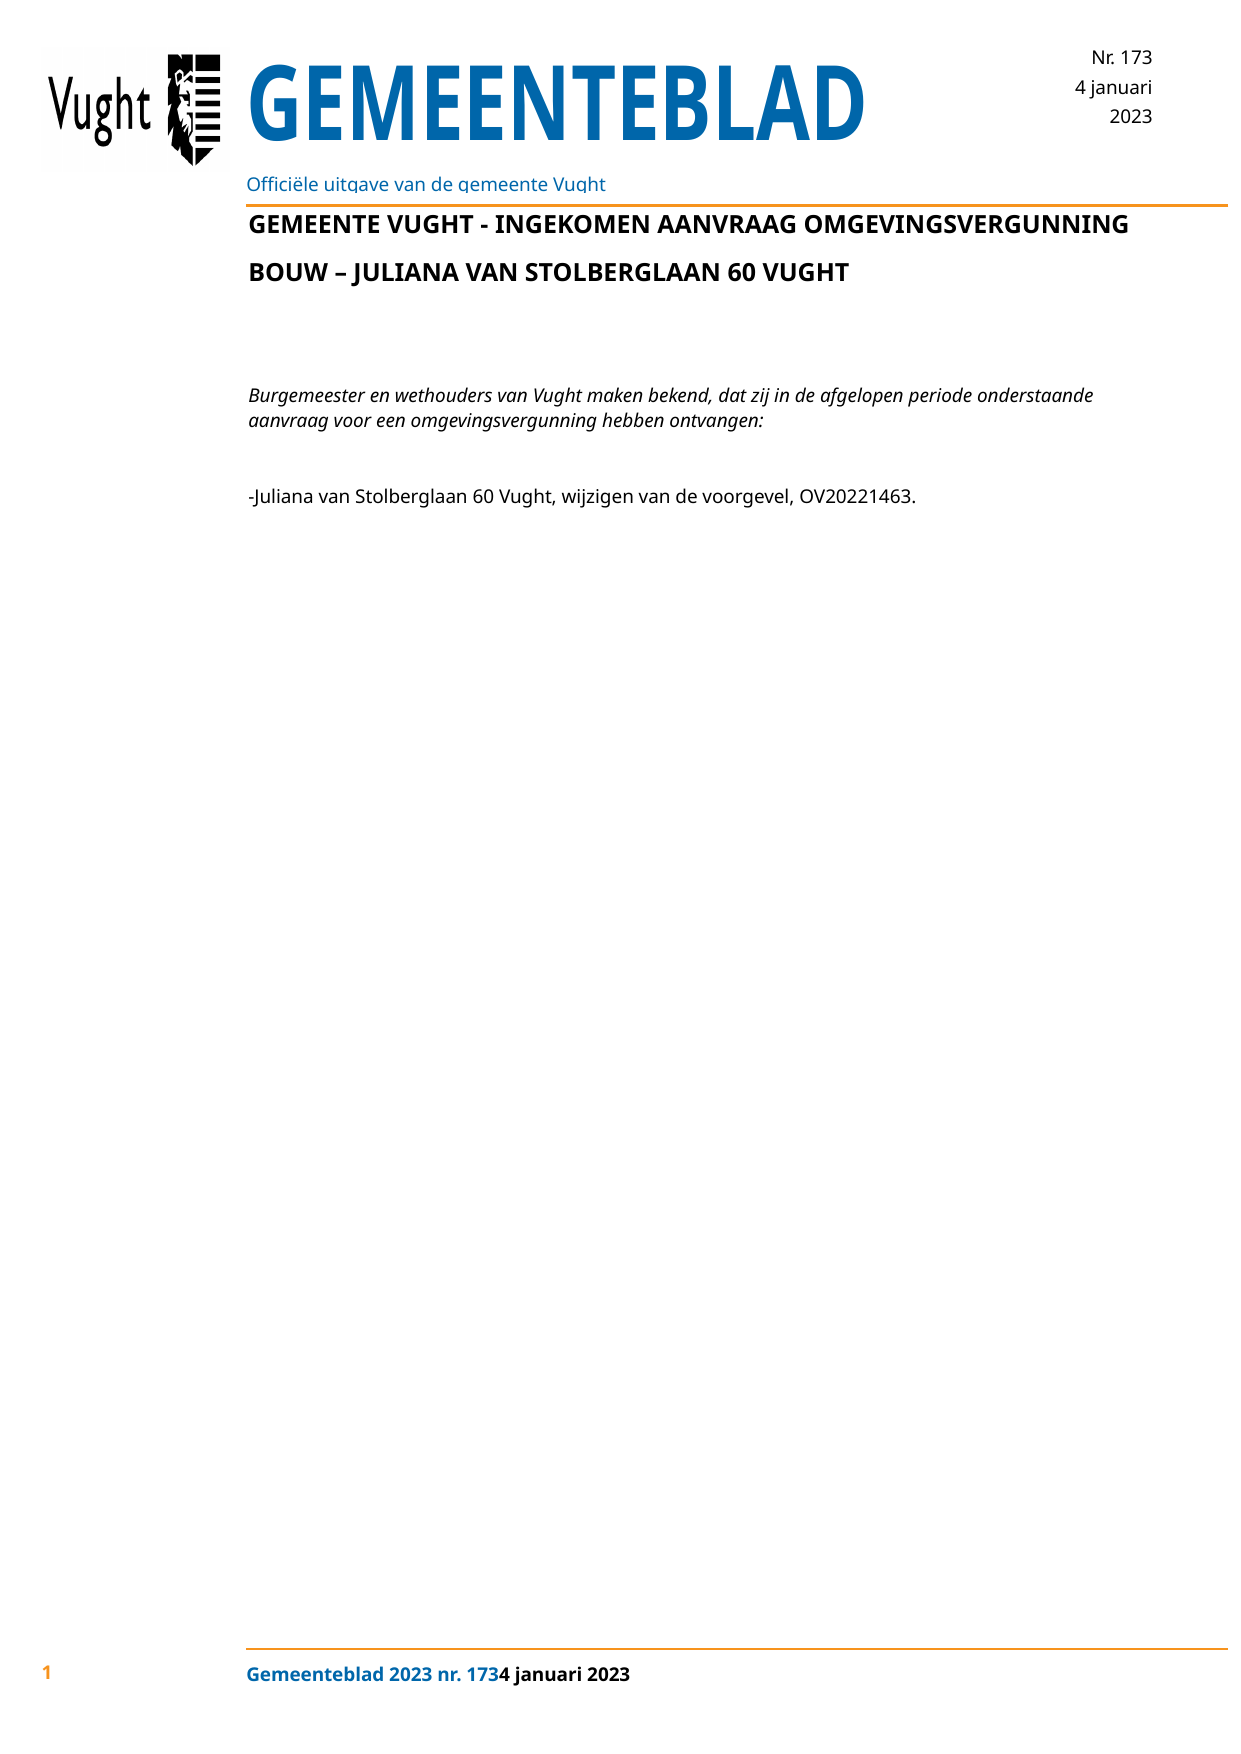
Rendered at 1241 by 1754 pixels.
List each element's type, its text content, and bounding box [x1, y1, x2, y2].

text -Juliana van Stolberglaan 60 Vught, wijzigen van de voorgevel, OV20221463. [248, 484, 1152, 509]
text Burgemeester en wethouders van Vught maken bekend, dat zij in de afgelopen periode onderstaande aanvraag voor een omgevingsvergunning hebben ontvangen: [248, 382, 1152, 433]
picture [41, 47, 231, 172]
text GEMEENTE VUGHT - INGEKOMEN AANVRAAG OMGEVINGSVERGUNNING BOUW – JULIANA VAN STOLBERGLAAN 60 VUGHT [248, 207, 1152, 288]
